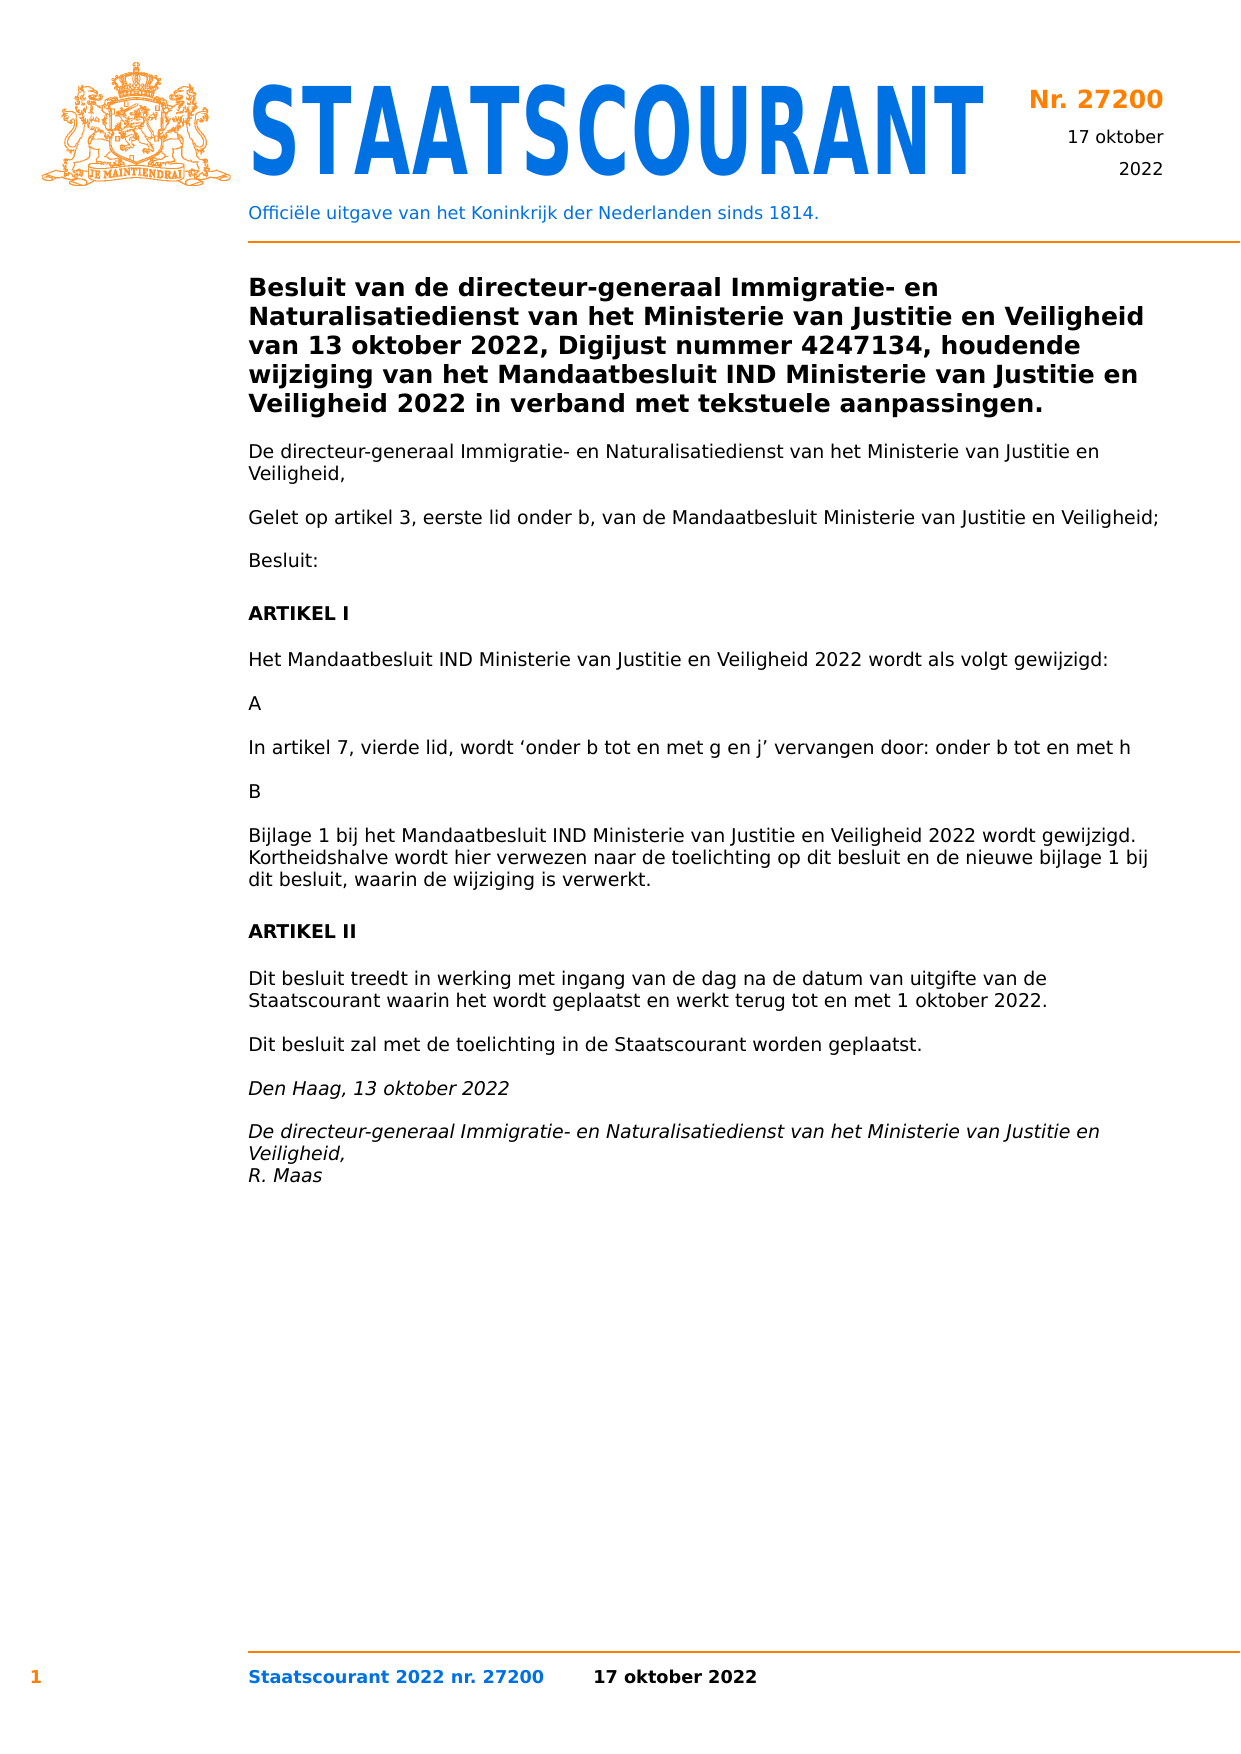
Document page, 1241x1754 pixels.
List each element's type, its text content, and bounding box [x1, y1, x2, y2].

text Dit besluit treedt in werking met ingang van de dag na de datum van uitgifte van de Staatscourant waarin het wordt geplaatst en werkt terug tot en met 1 oktober 2022. [248, 968, 1163, 1012]
text Den Haag, 13 oktober 2022 [248, 1077, 1163, 1099]
text In artikel 7, vierde lid, wordt ‘onder b tot en met g en j’ vervangen door: onder b tot en met h [248, 737, 1163, 759]
text B [248, 781, 1163, 803]
table_header [25, 62, 248, 241]
subtitle ARTIKEL II [248, 921, 1163, 943]
text Het Mandaatbesluit IND Ministerie van Justitie en Veiligheid 2022 wordt als volgt gewijzigd: [248, 649, 1163, 671]
table_cell Officiële uitgave van het Koninkrijk der Nederlanden sinds 1814. [248, 203, 1240, 241]
text De directeur-generaal Immigratie- en Naturalisatiedienst van het Ministerie van Justitie en Veiligheid, [248, 441, 1163, 485]
text A [248, 693, 1163, 715]
table_cell 17 oktober [998, 121, 1240, 153]
text Gelet op artikel 3, eerste lid onder b, van de Mandaatbesluit Ministerie van Justitie en Veiligheid; [248, 507, 1163, 528]
table_cell 2022 [998, 153, 1240, 203]
text Dit besluit zal met de toelichting in de Staatscourant worden geplaatst. [248, 1033, 1163, 1056]
text Bijlage 1 bij het Mandaatbesluit IND Ministerie van Justitie en Veiligheid 2022 wordt gewijzigd. Kortheidshalve wordt hier verwezen naar de toelichting op dit besluit en de nieuwe bijlage 1 bij dit besluit, waarin de wijziging is verwerkt. [248, 825, 1163, 891]
table_header STAATSCOURANT [248, 62, 998, 203]
text De directeur-generaal Immigratie- en Naturalisatiedienst van het Ministerie van Justitie en Veiligheid, R. Maas [248, 1121, 1163, 1187]
subtitle Besluit van de directeur-generaal Immigratie- en Naturalisatiedienst van het Ministerie van Justitie en Veiligheid van 13 oktober 2022, Digijust nummer 4247134, houdende wijziging van het Mandaatbesluit IND Ministerie van Justitie en Veiligheid 2022 in verband met tekstuele aanpassingen. [248, 273, 1163, 419]
text Besluit: [248, 550, 1163, 572]
picture [41, 62, 231, 186]
subtitle ARTIKEL I [248, 602, 1163, 624]
table_header Nr. 27200 [998, 62, 1240, 121]
